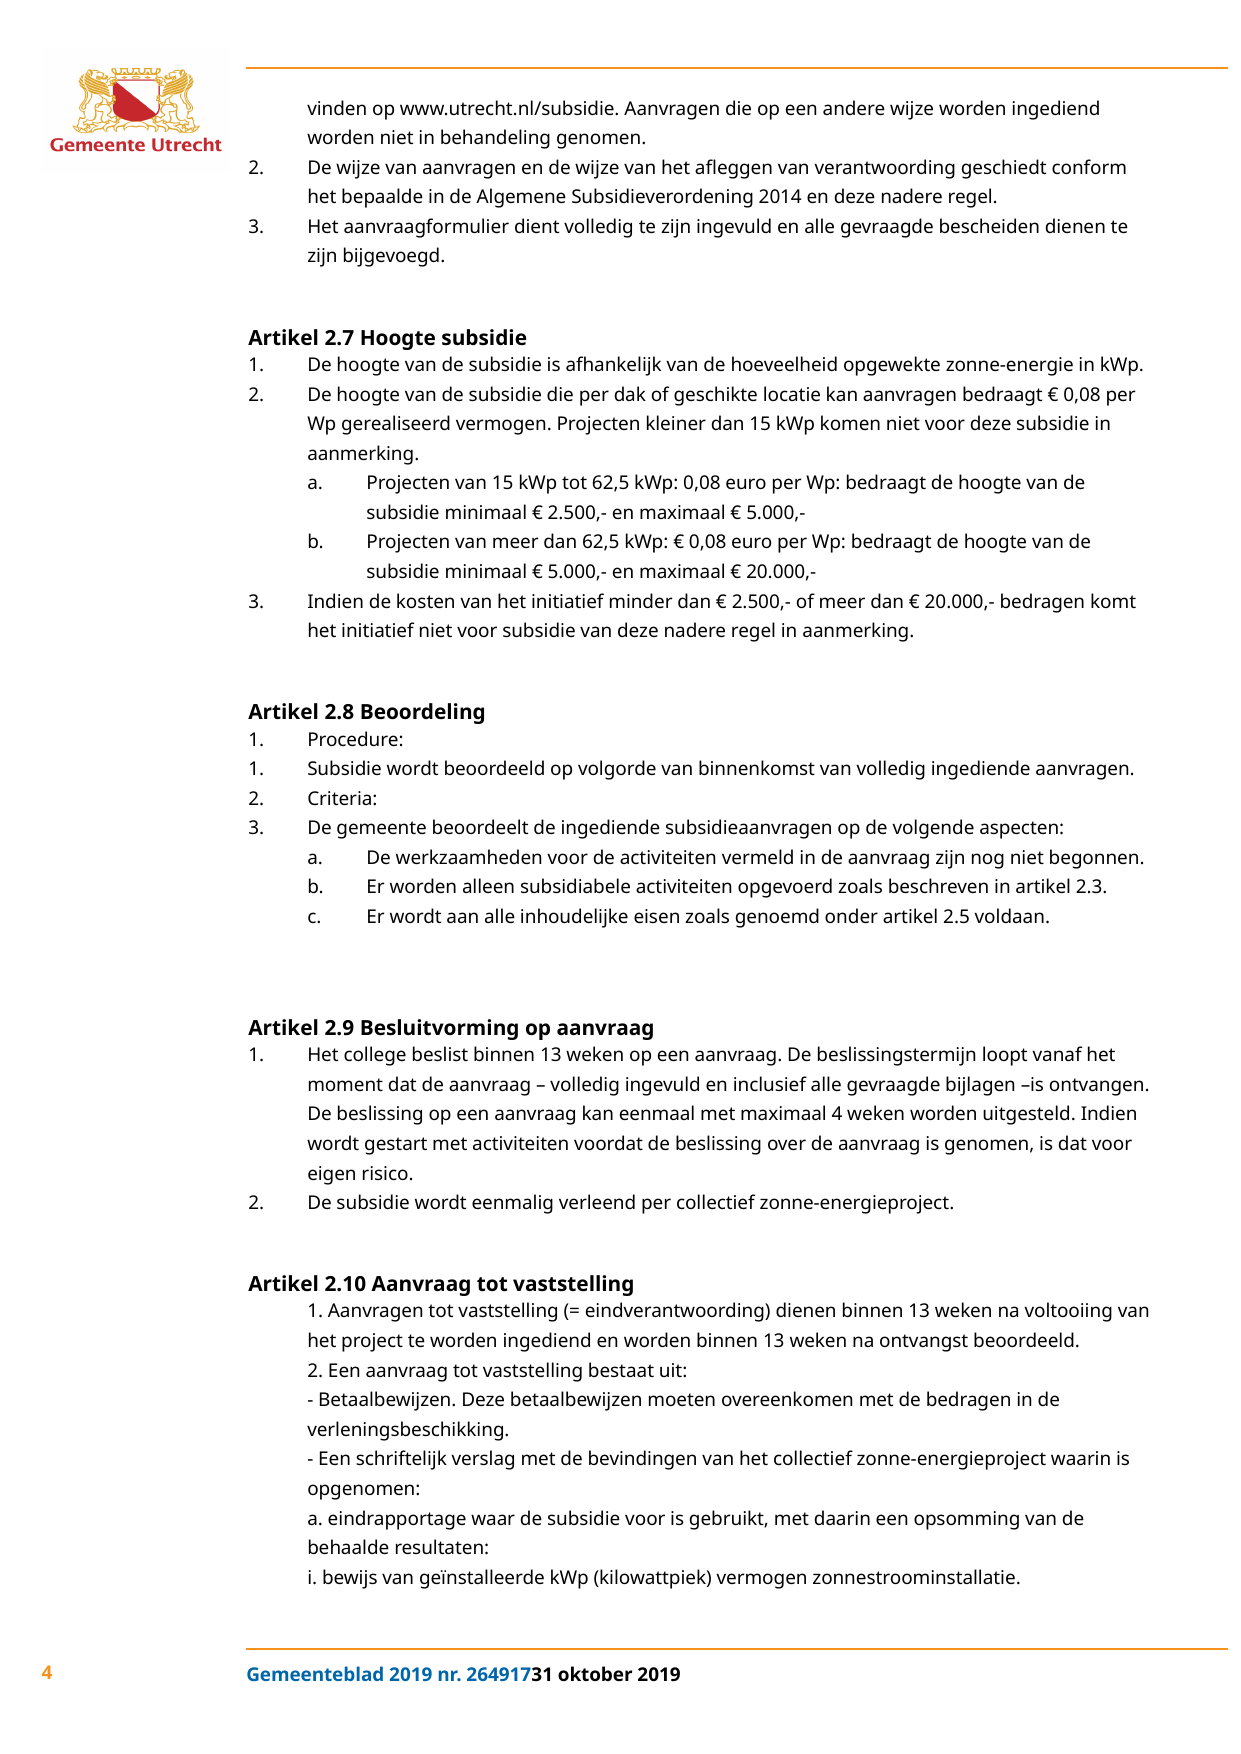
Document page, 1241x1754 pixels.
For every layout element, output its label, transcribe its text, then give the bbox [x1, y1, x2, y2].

list De werkzaamheden voor de activiteiten vermeld in de aanvraag zijn nog niet begonnen. [307, 844, 1152, 870]
list Projecten van meer dan 62,5 kWp: € 0,08 euro per Wp: bedraagt de hoogte van de subsidie minimaal € 5.000,- en maximaal € 20.000,- [307, 529, 1152, 584]
text Artikel 2.10 Aanvraag tot vaststelling [248, 1269, 1152, 1298]
text Artikel 2.9 Besluitvorming op aanvraag [248, 1013, 1152, 1041]
list De hoogte van de subsidie is afhankelijk van de hoeveelheid opgewekte zonne-energie in kWp. [248, 351, 1152, 377]
text Artikel 2.7 Hoogte subsidie [248, 323, 1152, 351]
list 2. Een aanvraag tot vaststelling bestaat uit: [248, 1357, 1152, 1383]
list - Betaalbewijzen. Deze betaalbewijzen moeten overeenkomen met de bedragen in de verleningsbeschikking. [248, 1386, 1152, 1442]
list Er worden alleen subsidiabele activiteiten opgevoerd zoals beschreven in artikel 2.3. [307, 874, 1152, 899]
list De gemeente beoordeelt de ingediende subsidieaanvragen op de volgende aspecten: [248, 814, 1152, 840]
text Artikel 2.8 Beoordeling [248, 697, 1152, 726]
list De wijze van aanvragen en de wijze van het afleggen van verantwoording geschiedt conform het bepaalde in de Algemene Subsidieverordening 2014 en deze nadere regel. [248, 154, 1152, 209]
list De hoogte van de subsidie die per dak of geschikte locatie kan aanvragen bedraagt € 0,08 per Wp gerealiseerd vermogen. Projecten kleiner dan 15 kWp komen niet voor deze subsidie in aanmerking. [248, 381, 1152, 466]
list Indien de kosten van het initiatief minder dan € 2.500,- of meer dan € 20.000,- bedragen komt het initiatief niet voor subsidie van deze nadere regel in aanmerking. [248, 588, 1152, 643]
list Het aanvraagformulier dient volledig te zijn ingevuld en alle gevraagde bescheiden dienen te zijn bijgevoegd. [248, 213, 1152, 268]
list Criteria: [248, 785, 1152, 811]
list - Een schriftelijk verslag met de bevindingen van het collectief zonne-energieproject waarin is opgenomen: [248, 1446, 1152, 1501]
list Er wordt aan alle inhoudelijke eisen zoals genoemd onder artikel 2.5 voldaan. [307, 903, 1152, 929]
list i. bewijs van geïnstalleerde kWp (kilowattpiek) vermogen zonnestroominstallatie. [248, 1564, 1152, 1590]
list Procedure: [248, 726, 1152, 752]
list vinden op www.utrecht.nl/subsidie. Aanvragen die op een andere wijze worden ingediend worden niet in behandeling genomen. [248, 95, 1152, 150]
list a. eindrapportage waar de subsidie voor is gebruikt, met daarin een opsomming van de behaalde resultaten: [248, 1505, 1152, 1560]
list Projecten van 15 kWp tot 62,5 kWp: 0,08 euro per Wp: bedraagt de hoogte van de subsidie minimaal € 2.500,- en maximaal € 5.000,- [307, 469, 1152, 525]
list Subsidie wordt beoordeeld op volgorde van binnenkomst van volledig ingediende aanvragen. [248, 755, 1152, 781]
list Het college beslist binnen 13 weken op een aanvraag. De beslissingstermijn loopt vanaf het moment dat de aanvraag – volledig ingevuld en inclusief alle gevraagde bijlagen –is ontvangen. De beslissing op een aanvraag kan eenmaal met maximaal 4 weken worden uitgesteld. Indien wordt gestart met activiteiten voordat de beslissing over de aanvraag is genomen, is dat voor eigen risico. [248, 1041, 1152, 1185]
list De subsidie wordt eenmalig verleend per collectief zonne-energieproject. [248, 1189, 1152, 1215]
list 1. Aanvragen tot vaststelling (= eindverantwoording) dienen binnen 13 weken na voltooiing van het project te worden ingediend en worden binnen 13 weken na ontvangst beoordeeld. [248, 1298, 1152, 1353]
picture [41, 47, 231, 172]
